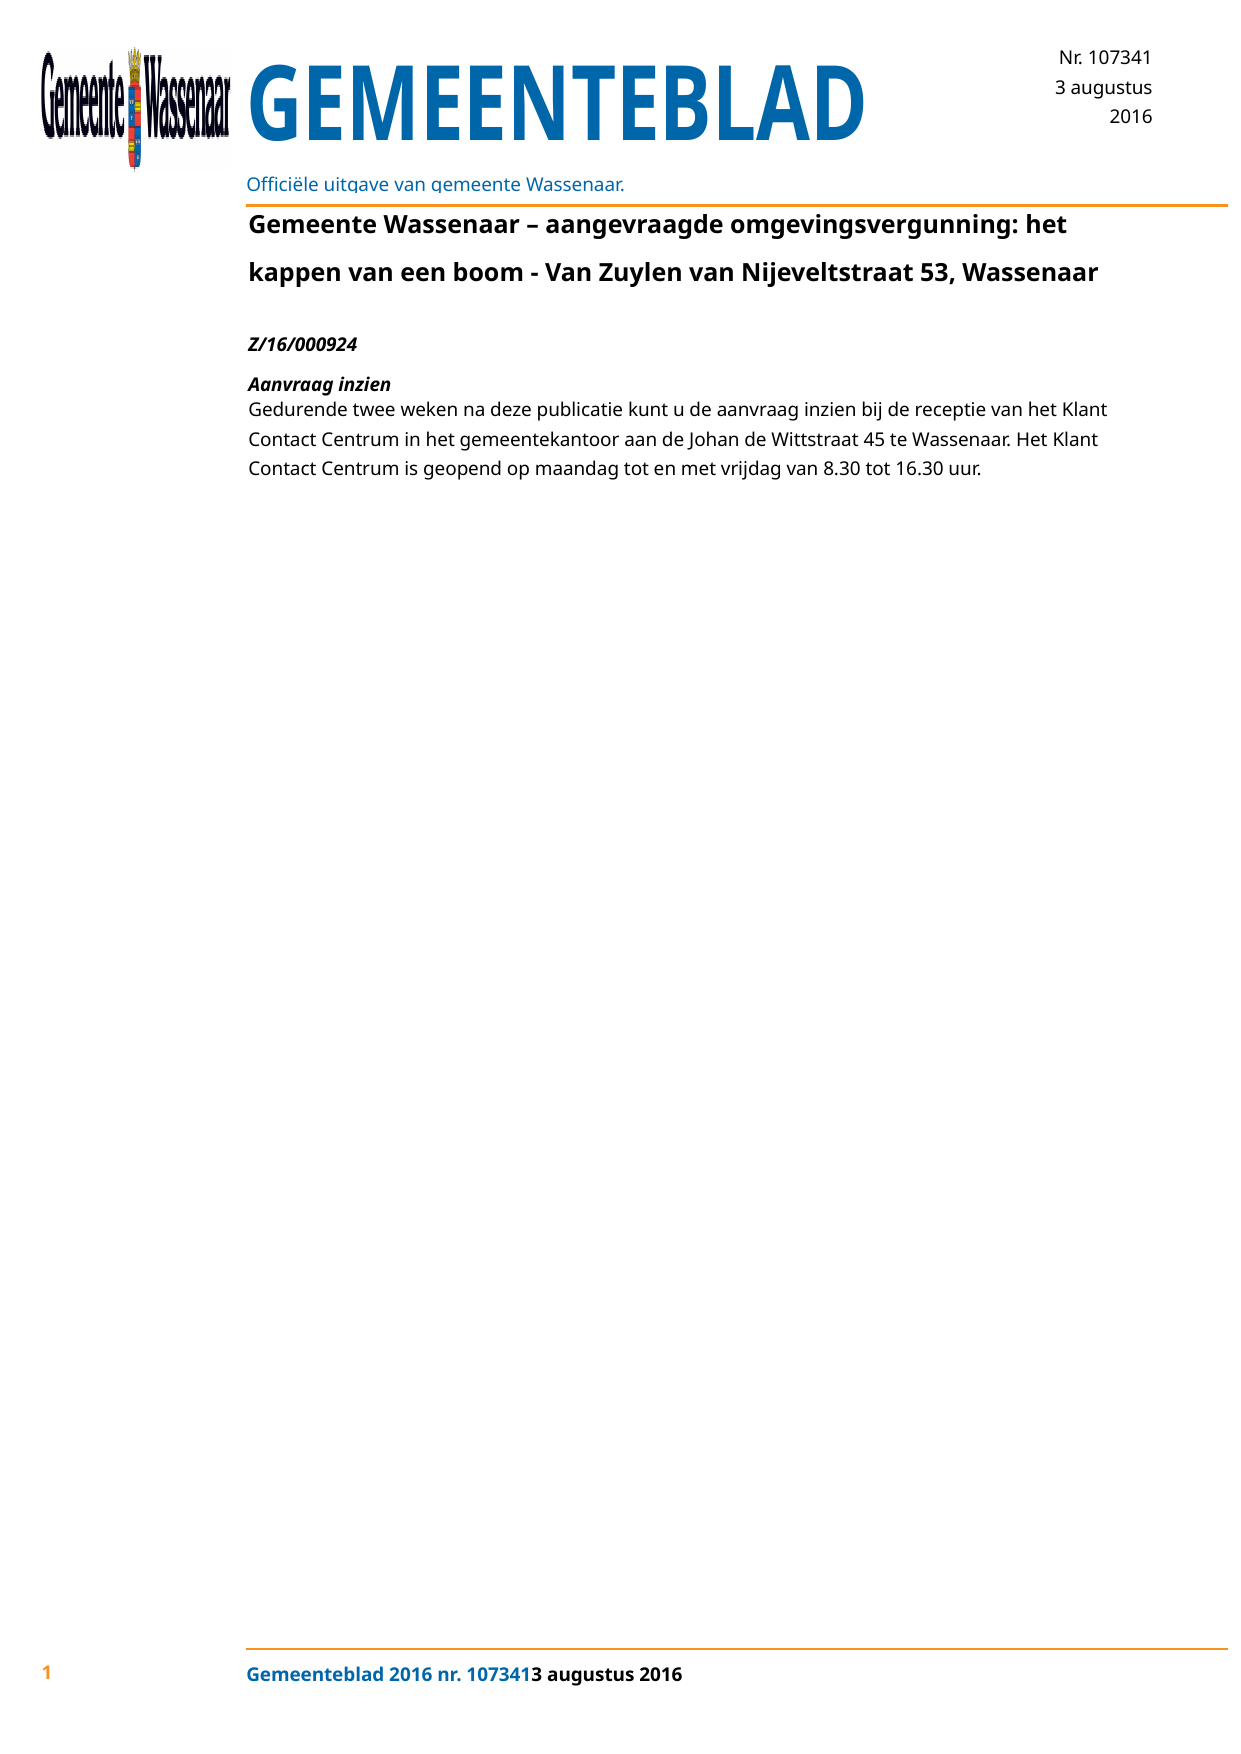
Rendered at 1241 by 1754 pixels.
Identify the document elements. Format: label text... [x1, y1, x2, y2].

text Gemeente Wassenaar – aangevraagde omgevingsvergunning: het kappen van een boom - Van Zuylen van Nijeveltstraat 53, Wassenaar [248, 207, 1152, 288]
text Aanvraag inzien [248, 371, 1152, 396]
picture [41, 47, 231, 172]
text Z/16/000924 [248, 331, 1152, 357]
text Gedurende twee weken na deze publicatie kunt u de aanvraag inzien bij de receptie van het Klant Contact Centrum in het gemeentekantoor aan de Johan de Wittstraat 45 te Wassenaar. Het Klant Contact Centrum is geopend op maandag tot en met vrijdag van 8.30 tot 16.30 uur. [248, 396, 1152, 481]
